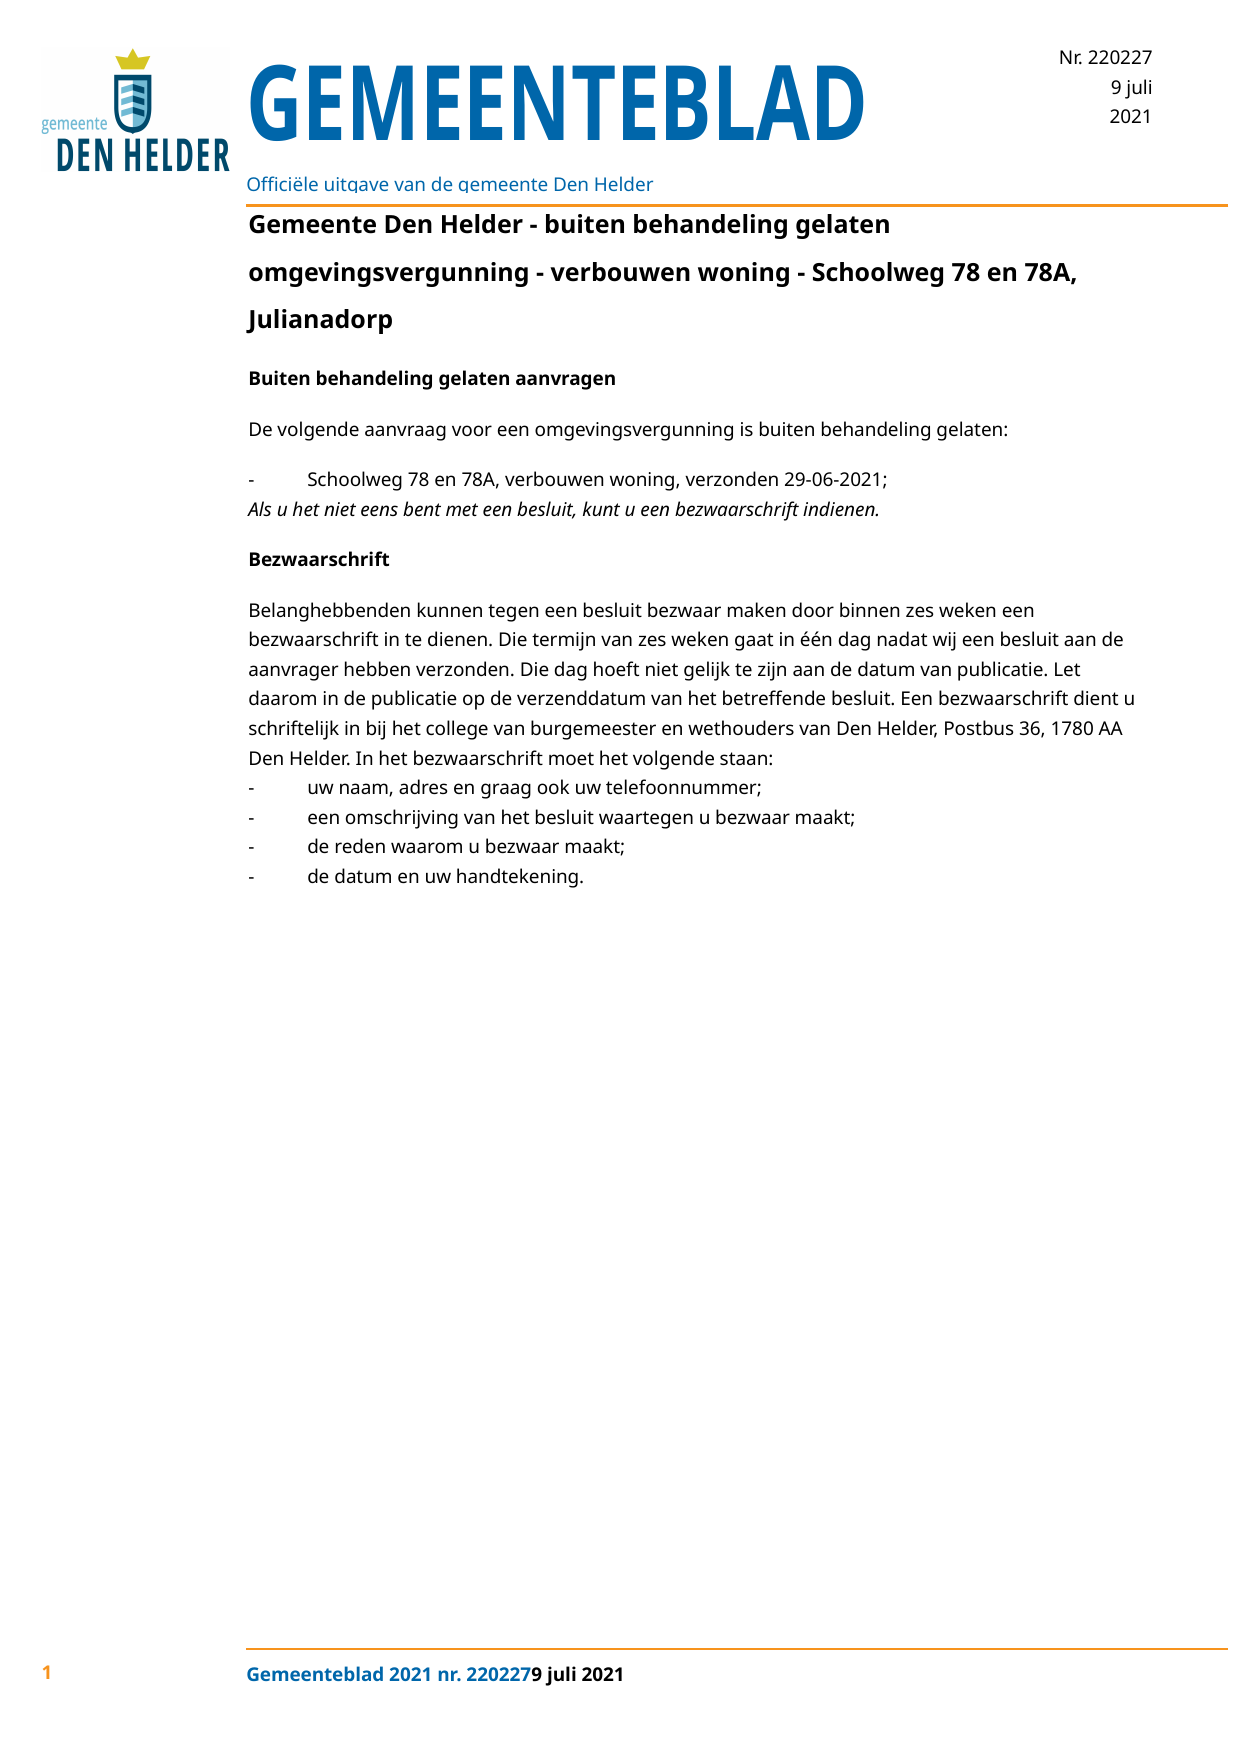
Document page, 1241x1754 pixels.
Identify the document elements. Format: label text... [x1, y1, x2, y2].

list de reden waarom u bezwaar maakt; [248, 833, 1152, 859]
picture [41, 47, 231, 172]
text Bezwaarschrift [248, 546, 1152, 572]
list de datum en uw handtekening. [248, 863, 1152, 889]
text Als u het niet eens bent met een besluit, kunt u een bezwaarschrift indienen. [248, 496, 1152, 522]
picture [130, 157, 135, 172]
picture [100, 154, 106, 172]
list uw naam, adres en graag ook uw telefoonnummer; [248, 774, 1152, 800]
list Schoolweg 78 en 78A, verbouwen woning, verzonden 29-06-2021; [248, 466, 1152, 492]
list een omschrijving van het besluit waartegen u bezwaar maakt; [248, 804, 1152, 829]
picture [63, 144, 68, 165]
text Gemeente Den Helder - buiten behandeling gelaten omgevingsvergunning - verbouwen woning - Schoolweg 78 en 78A, Julianadorp [248, 207, 1152, 336]
text Buiten behandeling gelaten aanvragen [248, 366, 1152, 391]
text De volgende aanvraag voor een omgevingsvergunning is buiten behandeling gelaten: [248, 416, 1152, 442]
picture [220, 160, 224, 172]
picture [182, 144, 187, 165]
text Belanghebbenden kunnen tegen een besluit bezwaar maken door binnen zes weken een bezwaarschrift in te dienen. Die termijn van zes weken gaat in één dag nadat wij een besluit aan de aanvrager hebben verzonden. Die dag hoeft niet gelijk te zijn aan de datum van publicatie. Let daarom in de publicatie op de verzenddatum van het betreffende besluit. Een bezwaarschrift dient u schriftelijk in bij het college van burgemeester en wethouders van Den Helder, Postbus 36, 1780 AA Den Helder. In het bezwaarschrift moet het volgende staan: [248, 597, 1152, 770]
